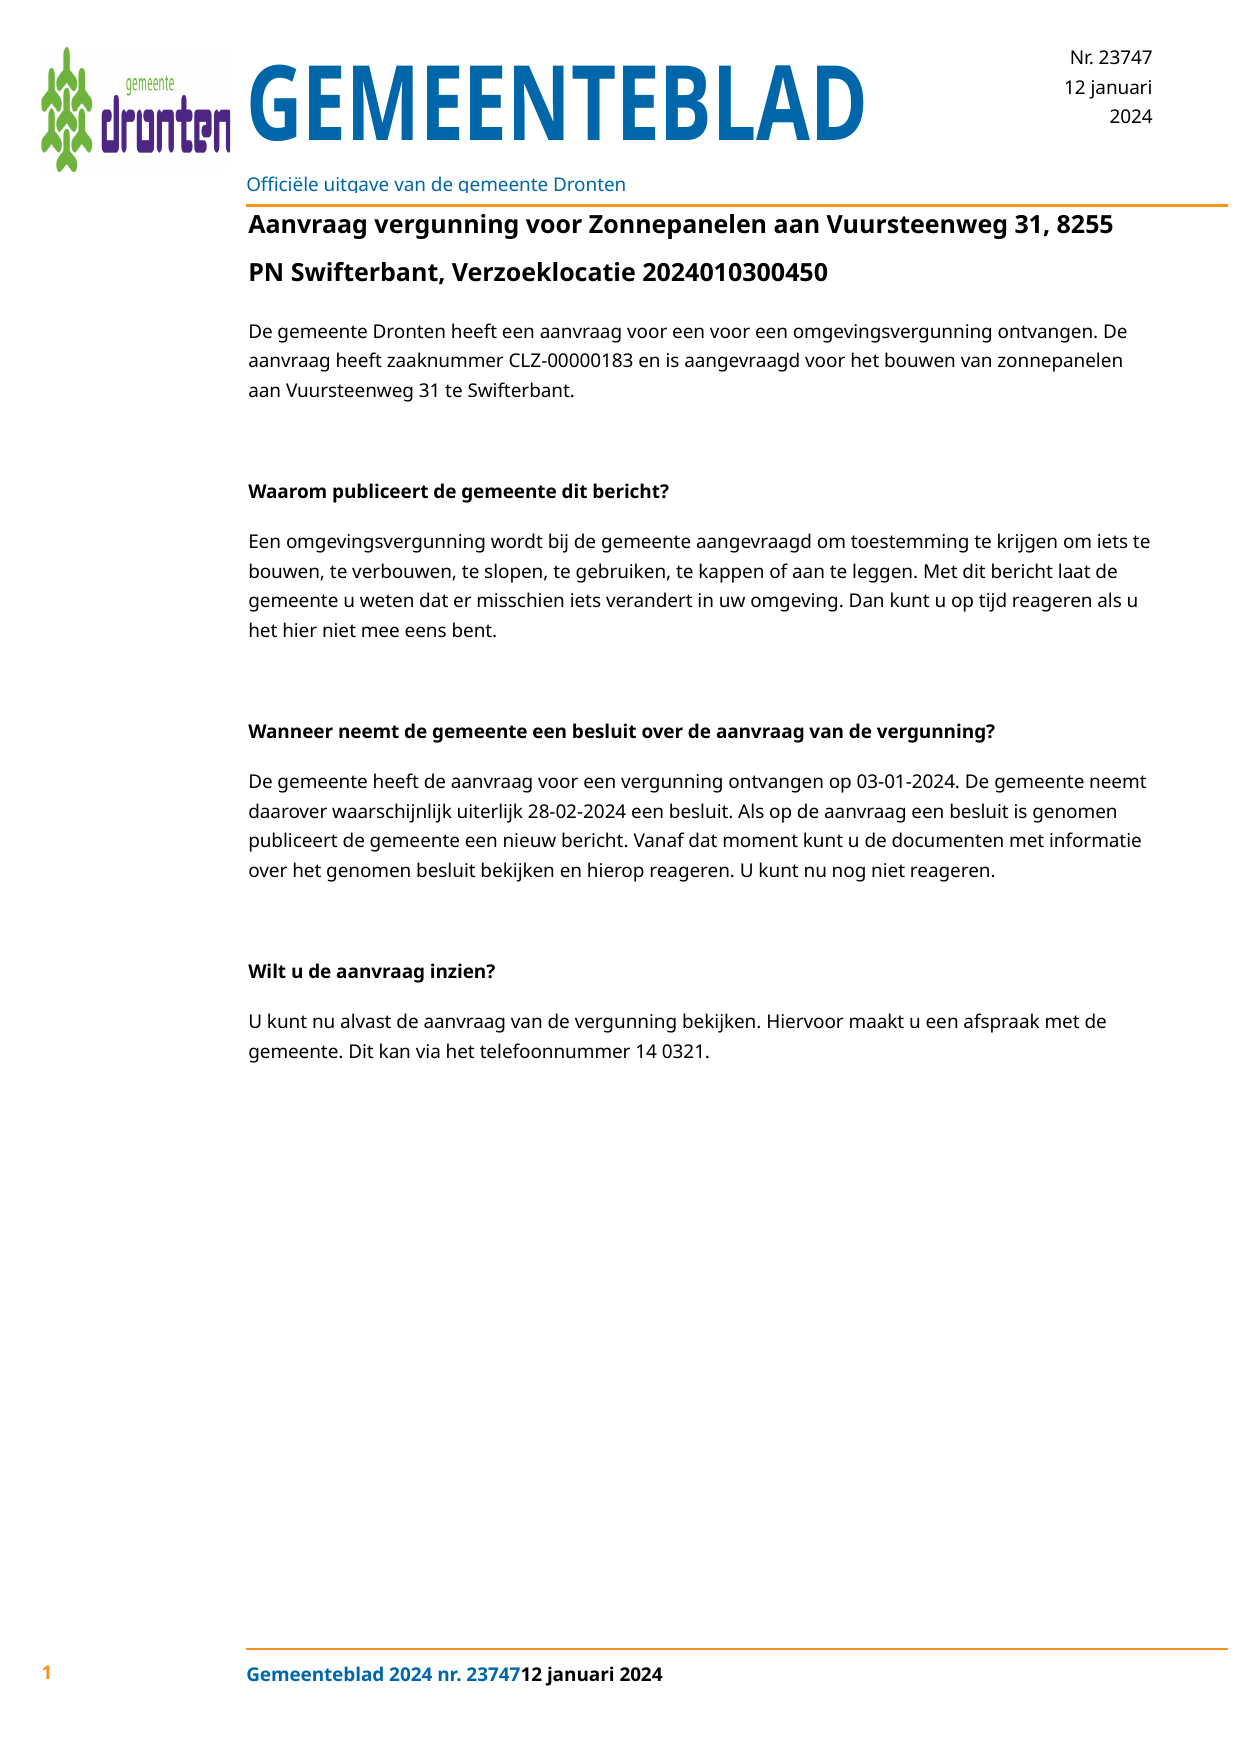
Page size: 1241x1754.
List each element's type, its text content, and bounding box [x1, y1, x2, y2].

text Wanneer neemt de gemeente een besluit over de aanvraag van de vergunning? [248, 718, 1152, 744]
text Wilt u de aanvraag inzien? [248, 958, 1152, 984]
text U kunt nu alvast de aanvraag van de vergunning bekijken. Hiervoor maakt u een afspraak met de gemeente. Dit kan via het telefoonnummer 14 0321. [248, 1008, 1152, 1064]
text De gemeente heeft de aanvraag voor een vergunning ontvangen op 03-01-2024. De gemeente neemt daarover waarschijnlijk uiterlijk 28-02-2024 een besluit. Als op de aanvraag een besluit is genomen publiceert de gemeente een nieuw bericht. Vanaf dat moment kunt u de documenten met informatie over het genomen besluit bekijken en hierop reageren. U kunt nu nog niet reageren. [248, 768, 1152, 883]
text Een omgevingsvergunning wordt bij de gemeente aangevraagd om toestemming te krijgen om iets te bouwen, te verbouwen, te slopen, te gebruiken, te kappen of aan te leggen. Met dit bericht laat de gemeente u weten dat er misschien iets verandert in uw omgeving. Dan kunt u op tijd reageren als u het hier niet mee eens bent. [248, 528, 1152, 643]
picture [41, 47, 231, 172]
text De gemeente Dronten heeft een aanvraag voor een voor een omgevingsvergunning ontvangen. De aanvraag heeft zaaknummer CLZ-00000183 en is aangevraagd voor het bouwen van zonnepanelen aan Vuursteenweg 31 te Swifterbant. [248, 318, 1152, 403]
text Waarom publiceert de gemeente dit bericht? [248, 478, 1152, 504]
text Aanvraag vergunning voor Zonnepanelen aan Vuursteenweg 31, 8255 PN Swifterbant, Verzoeklocatie 2024010300450 [248, 207, 1152, 288]
